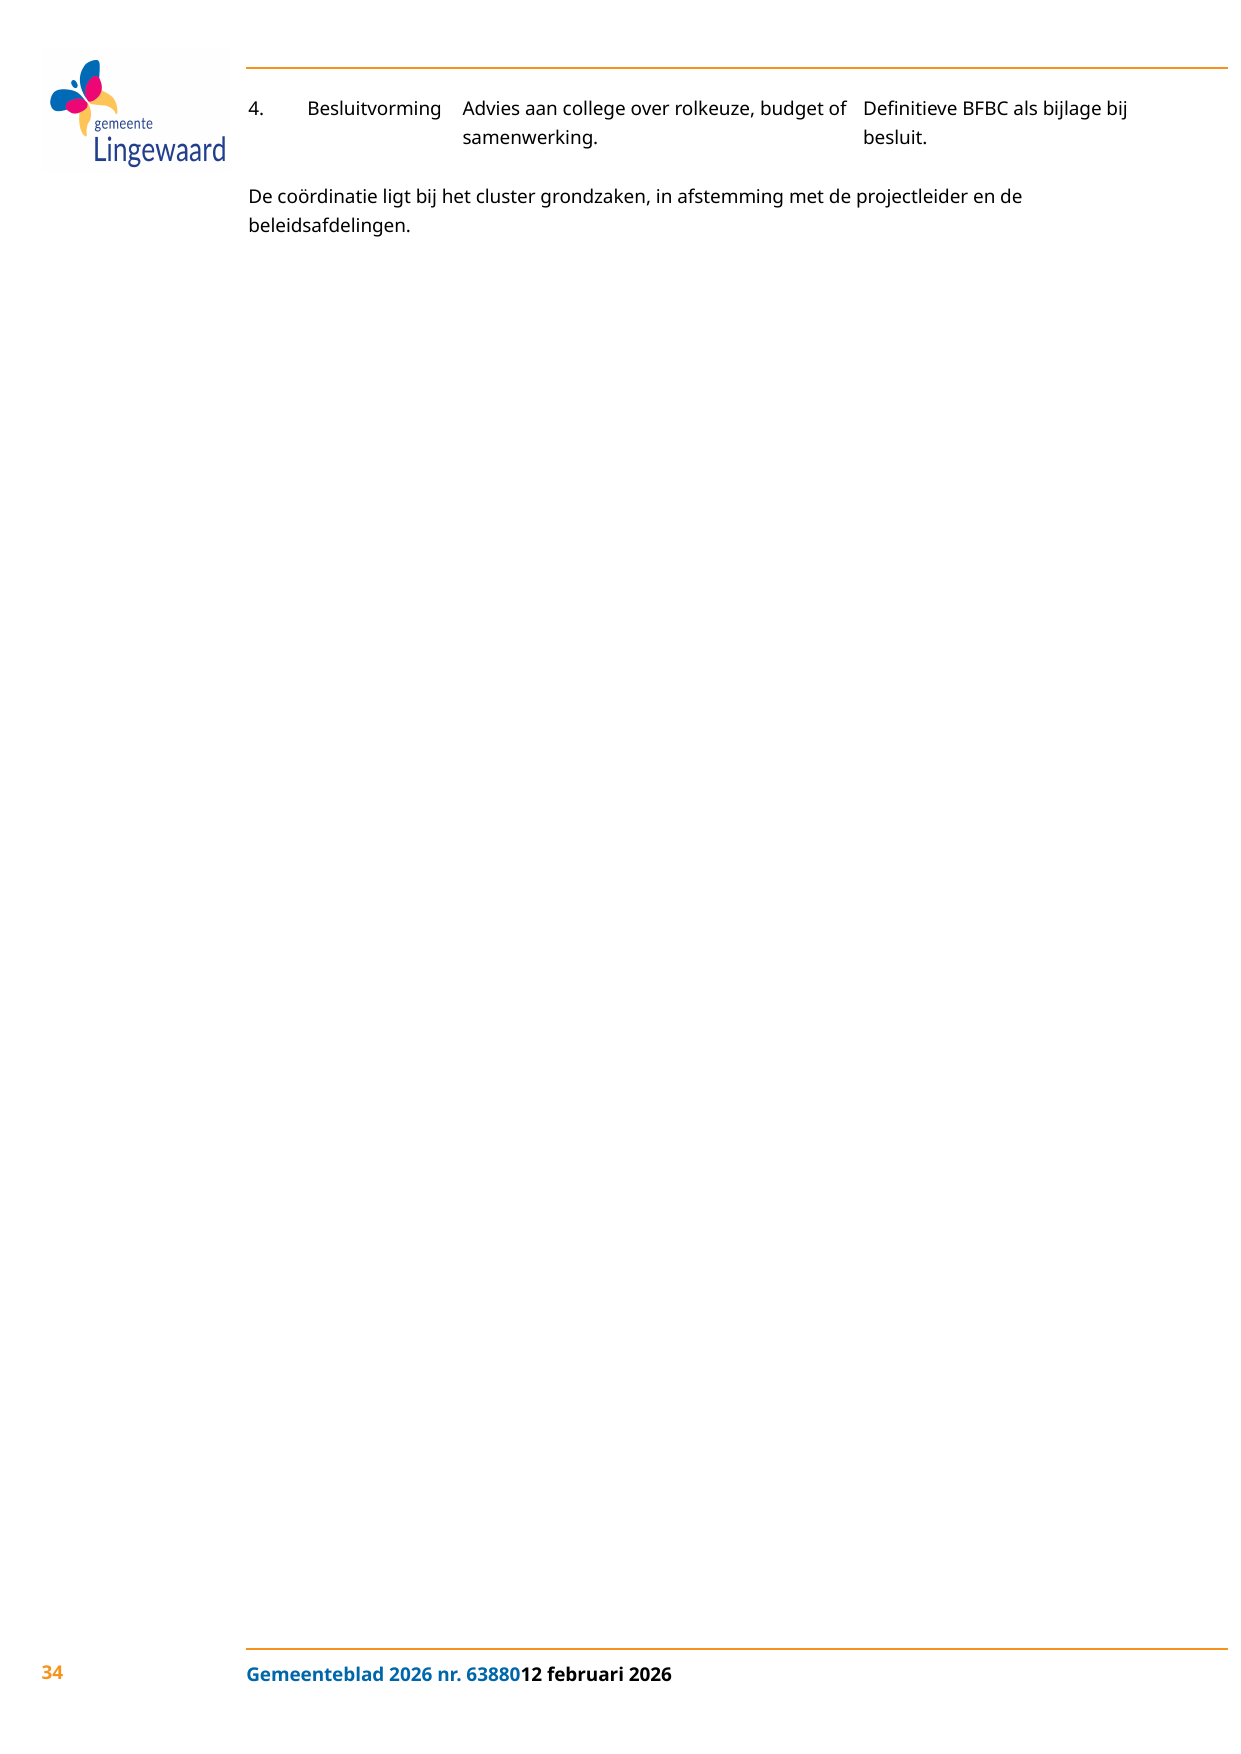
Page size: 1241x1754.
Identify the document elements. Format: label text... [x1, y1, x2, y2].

table_cell Besluitvorming [248, 95, 462, 150]
table_cell Definitieve BFBC als bijlage bij besluit. [863, 95, 1152, 150]
table_cell Advies aan college over rolkeuze, budget of samenwerking. [462, 95, 863, 150]
text De coördinatie ligt bij het cluster grondzaken, in afstemming met de projectleider en de beleidsafdelingen. [248, 183, 1152, 238]
picture [41, 47, 231, 172]
